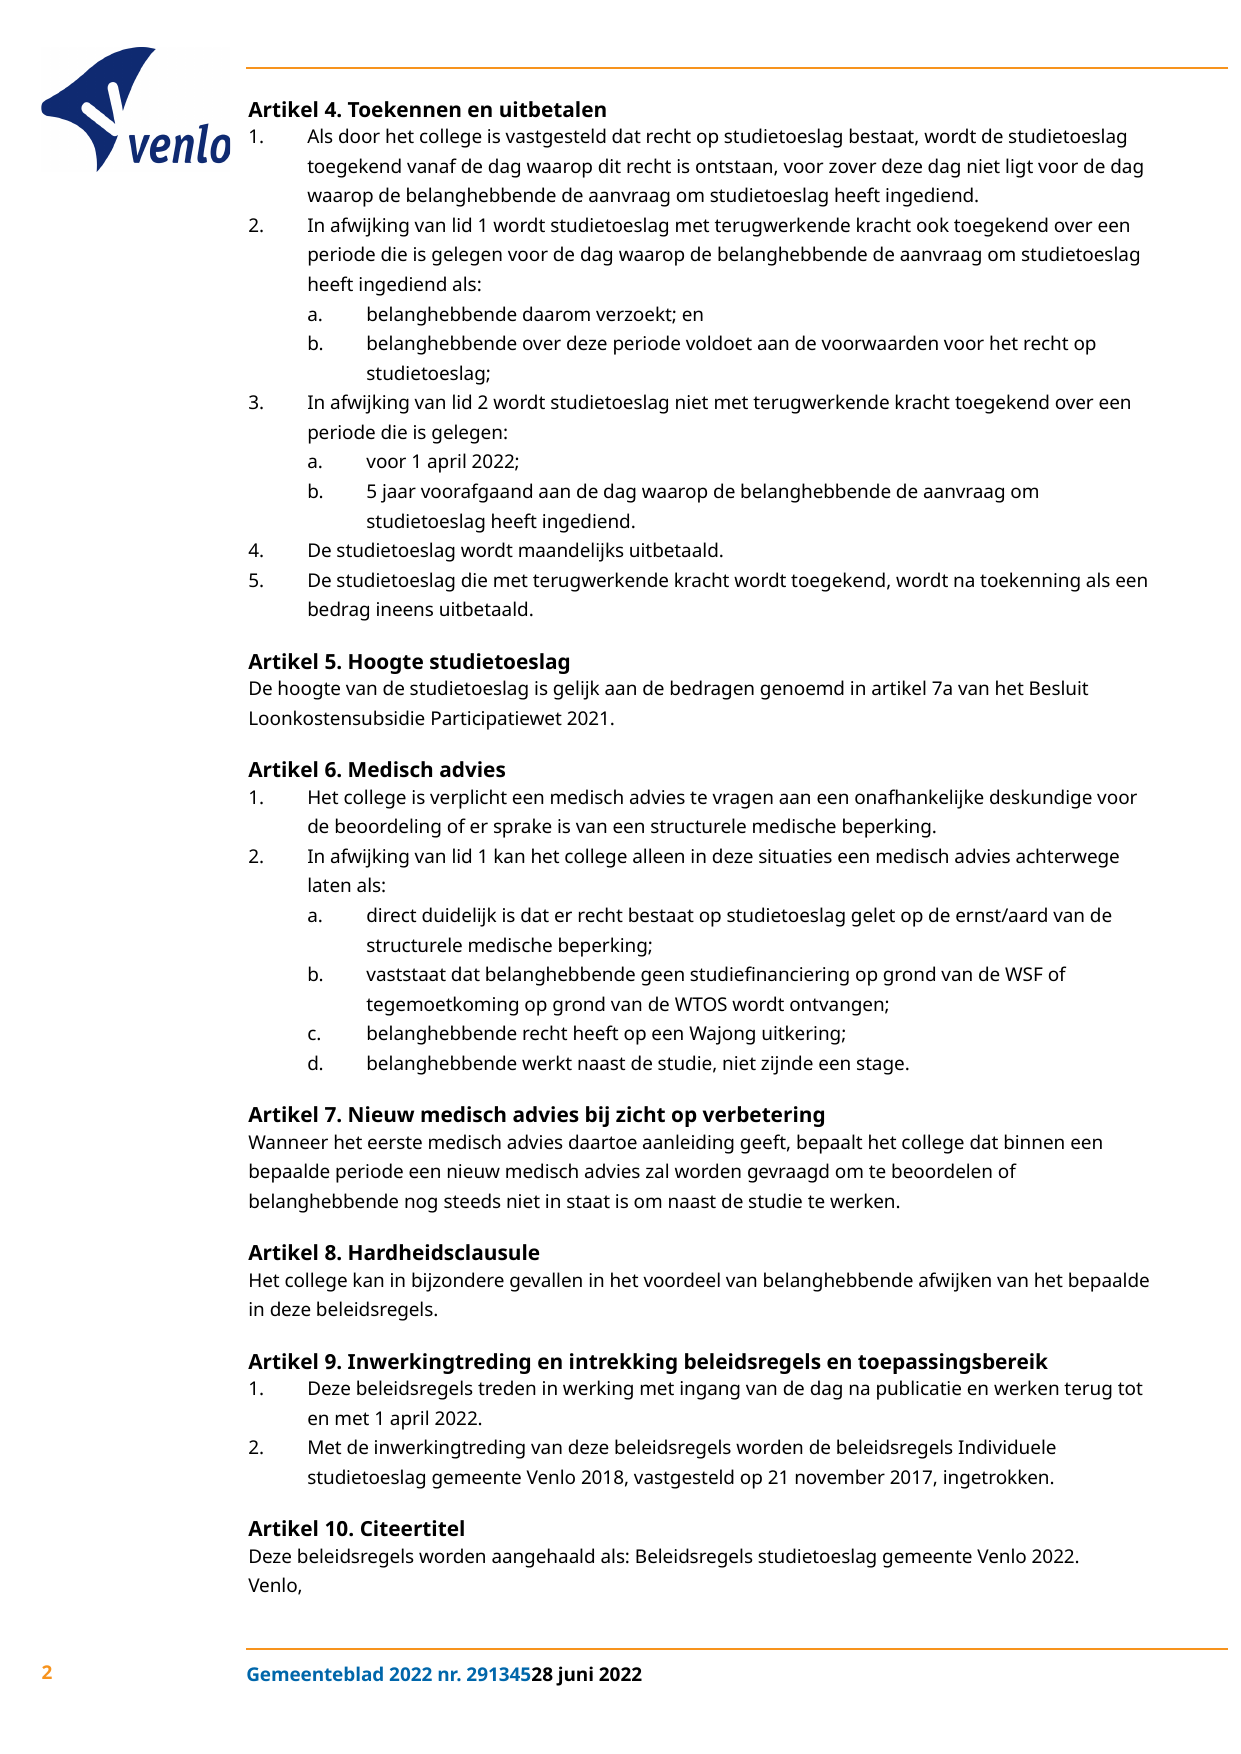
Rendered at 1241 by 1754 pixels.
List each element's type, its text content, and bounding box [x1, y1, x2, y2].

list In afwijking van lid 1 wordt studietoeslag met terugwerkende kracht ook toegekend over een periode die is gelegen voor de dag waarop de belanghebbende de aanvraag om studietoeslag heeft ingediend als: [248, 212, 1152, 297]
list Het college is verplicht een medisch advies te vragen aan een onafhankelijke deskundige voor de beoordeling of er sprake is van een structurele medische beperking. [248, 784, 1152, 839]
text Artikel 4. Toekennen en uitbetalen [248, 95, 1152, 123]
list Met de inwerkingtreding van deze beleidsregels worden de beleidsregels Individuele studietoeslag gemeente Venlo 2018, vastgesteld op 21 november 2017, ingetrokken. [248, 1434, 1152, 1490]
text Het college kan in bijzondere gevallen in het voordeel van belanghebbende afwijken van het bepaalde in deze beleidsregels. [248, 1267, 1152, 1322]
list De studietoeslag die met terugwerkende kracht wordt toegekend, wordt na toekenning als een bedrag ineens uitbetaald. [248, 567, 1152, 622]
list In afwijking van lid 1 kan het college alleen in deze situaties een medisch advies achterwege laten als: [248, 843, 1152, 898]
list vaststaat dat belanghebbende geen studiefinanciering op grond van de WSF of tegemoetkoming op grond van de WTOS wordt ontvangen; [307, 961, 1152, 1017]
list belanghebbende werkt naast de studie, niet zijnde een stage. [307, 1050, 1152, 1076]
text Wanneer het eerste medisch advies daartoe aanleiding geeft, bepaalt het college dat binnen een bepaalde periode een nieuw medisch advies zal worden gevraagd om te beoordelen of belanghebbende nog steeds niet in staat is om naast de studie te werken. [248, 1129, 1152, 1214]
text Venlo, [248, 1573, 1152, 1598]
list belanghebbende over deze periode voldoet aan de voorwaarden voor het recht op studietoeslag; [307, 330, 1152, 386]
text Artikel 6. Medisch advies [248, 755, 1152, 784]
list De studietoeslag wordt maandelijks uitbetaald. [248, 537, 1152, 563]
list Als door het college is vastgesteld dat recht op studietoeslag bestaat, wordt de studietoeslag toegekend vanaf de dag waarop dit recht is ontstaan, voor zover deze dag niet ligt voor de dag waarop de belanghebbende de aanvraag om studietoeslag heeft ingediend. [248, 123, 1152, 208]
text Artikel 5. Hoogte studietoeslag [248, 647, 1152, 675]
text De hoogte van de studietoeslag is gelijk aan de bedragen genoemd in artikel 7a van het Besluit Loonkostensubsidie Participatiewet 2021. [248, 675, 1152, 731]
list direct duidelijk is dat er recht bestaat op studietoeslag gelet op de ernst/aard van de structurele medische beperking; [307, 902, 1152, 957]
list belanghebbende daarom verzoekt; en [307, 301, 1152, 326]
list voor 1 april 2022; [307, 449, 1152, 474]
list Deze beleidsregels treden in werking met ingang van de dag na publicatie en werken terug tot en met 1 april 2022. [248, 1375, 1152, 1431]
text Deze beleidsregels worden aangehaald als: Beleidsregels studietoeslag gemeente Venlo 2022. [248, 1543, 1152, 1569]
picture [41, 47, 231, 172]
list belanghebbende recht heeft op een Wajong uitkering; [307, 1021, 1152, 1046]
text Artikel 10. Citeertitel [248, 1514, 1152, 1543]
list In afwijking van lid 2 wordt studietoeslag niet met terugwerkende kracht toegekend over een periode die is gelegen: [248, 389, 1152, 445]
text Artikel 9. Inwerkingtreding en intrekking beleidsregels en toepassingsbereik [248, 1347, 1152, 1375]
list 5 jaar voorafgaand aan de dag waarop de belanghebbende de aanvraag om studietoeslag heeft ingediend. [307, 478, 1152, 533]
text Artikel 8. Hardheidsclausule [248, 1238, 1152, 1267]
text Artikel 7. Nieuw medisch advies bij zicht op verbetering [248, 1101, 1152, 1129]
